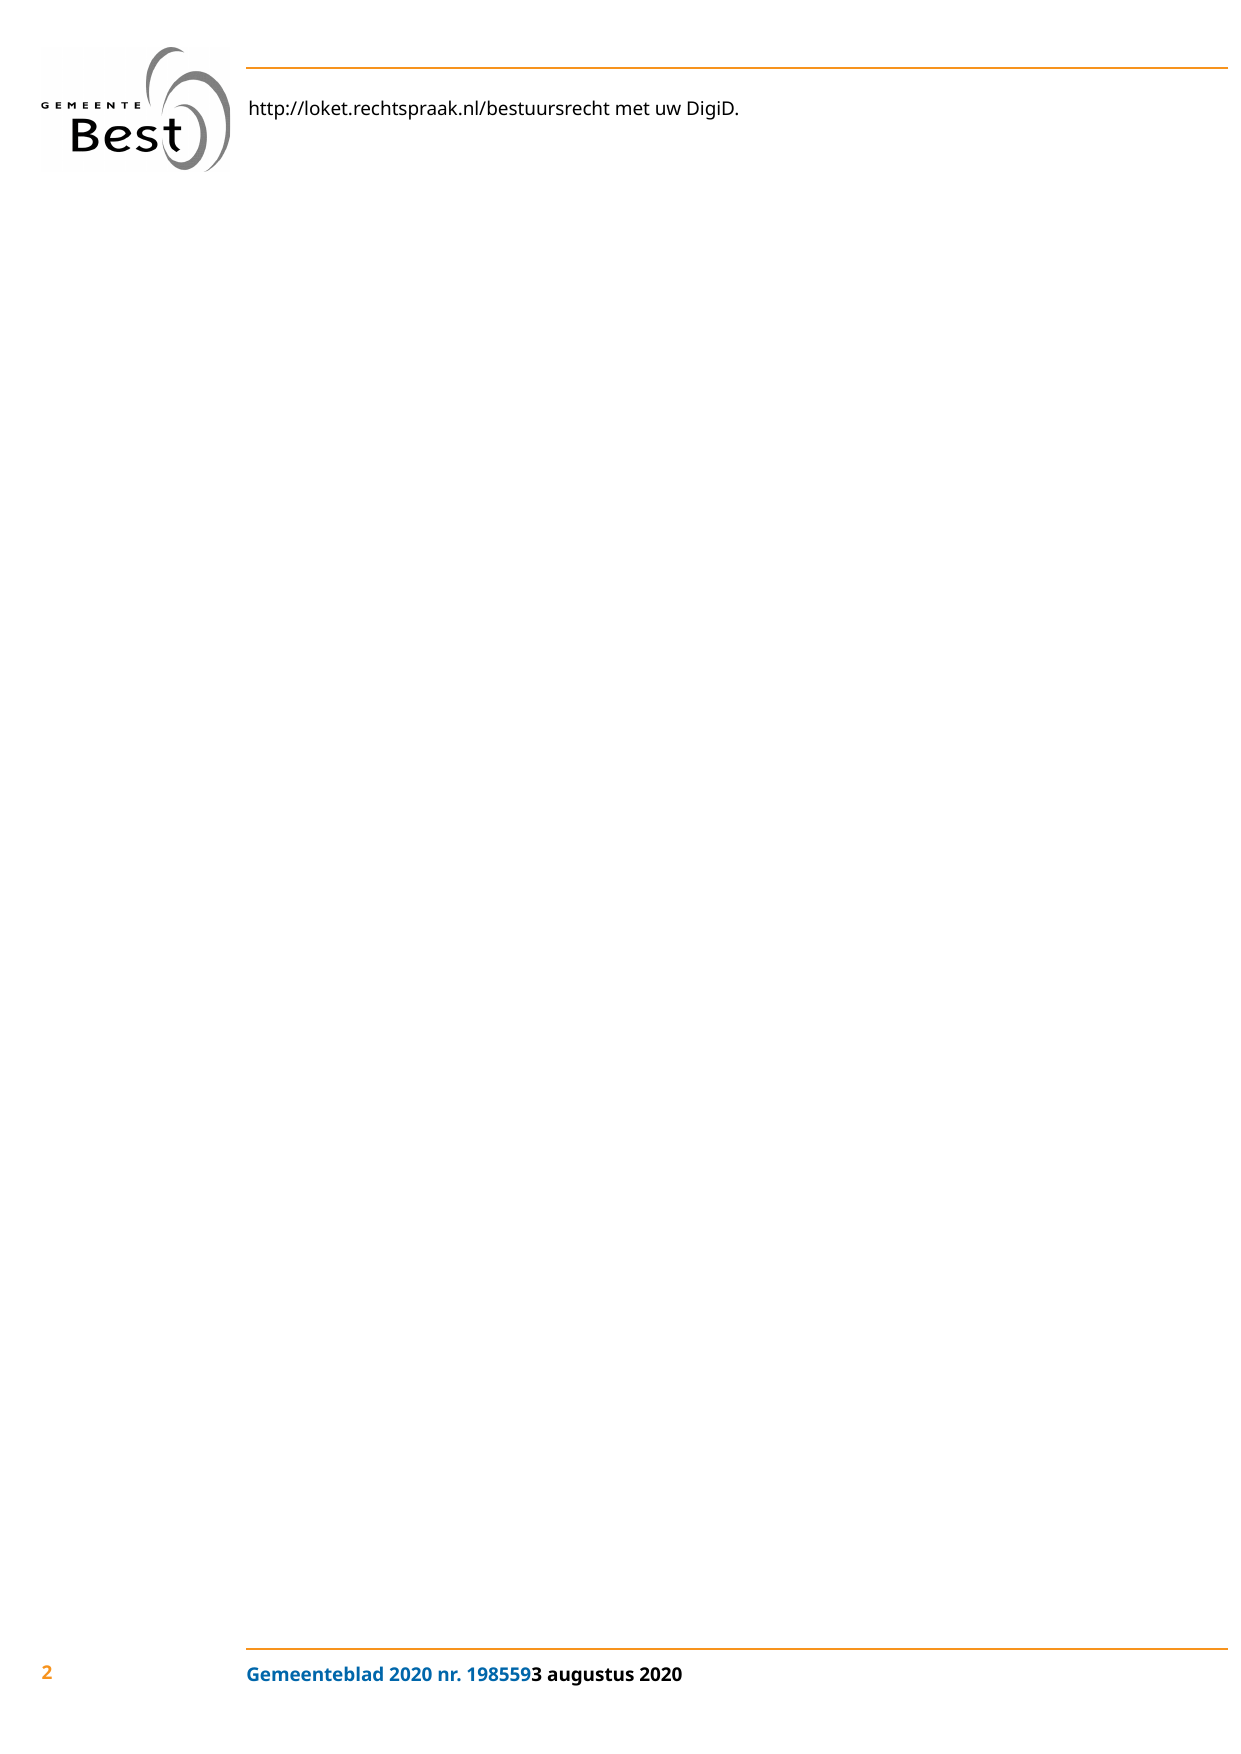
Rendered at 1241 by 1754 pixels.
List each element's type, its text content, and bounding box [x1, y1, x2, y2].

picture [41, 47, 231, 172]
text http://loket.rechtspraak.nl/bestuursrecht met uw DigiD. [248, 95, 1152, 121]
